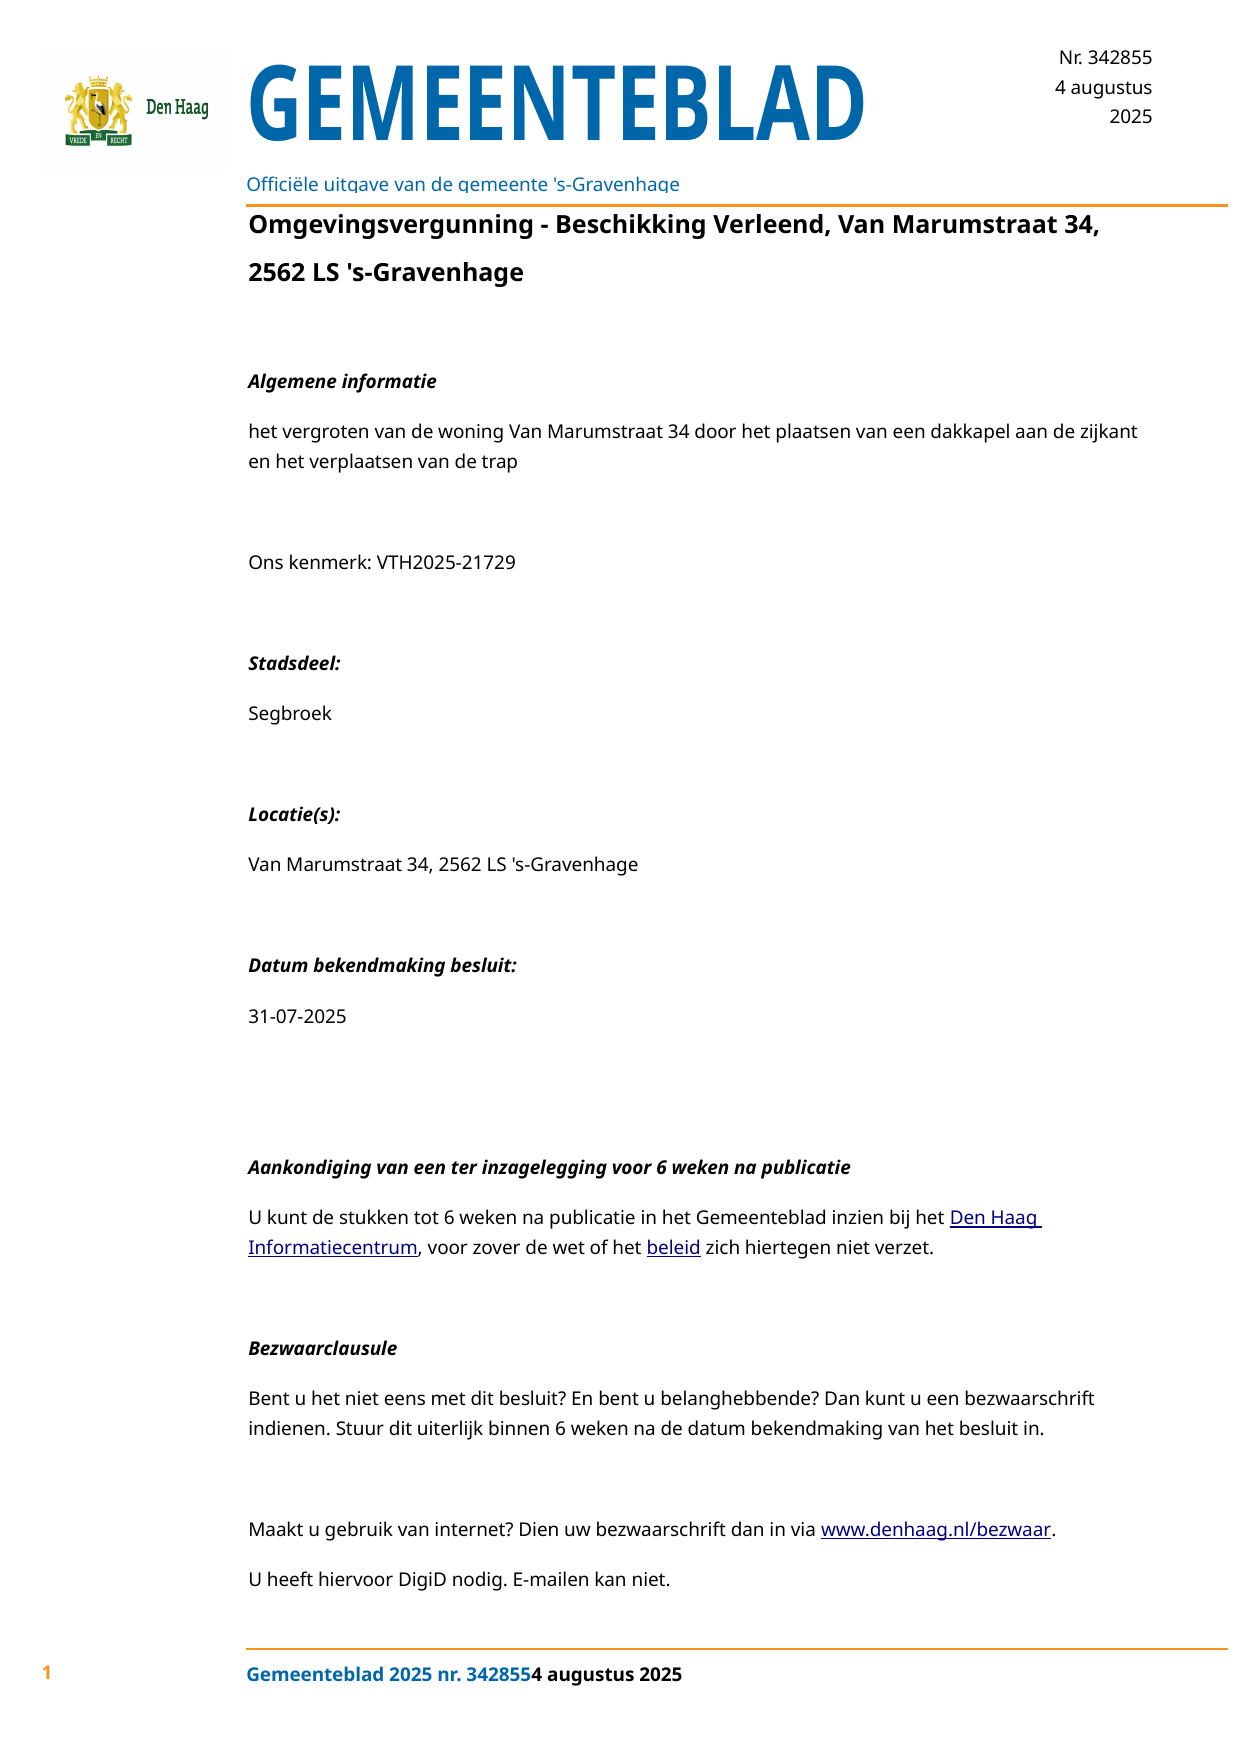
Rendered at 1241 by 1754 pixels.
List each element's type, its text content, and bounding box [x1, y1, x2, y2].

text Bent u het niet eens met dit besluit? En bent u belanghebbende? Dan kunt u een bezwaarschrift indienen. Stuur dit uiterlijk binnen 6 weken na de datum bekendmaking van het besluit in. [248, 1385, 1152, 1441]
text Maakt u gebruik van internet? Dien uw bezwaarschrift dan in via www.denhaag.nl/bezwaar. [248, 1516, 1152, 1542]
text Datum bekendmaking besluit: [248, 952, 1152, 978]
text Algemene informatie [248, 368, 1152, 394]
text Aankondiging van een ter inzagelegging voor 6 weken na publicatie [248, 1154, 1152, 1180]
text Omgevingsvergunning - Beschikking Verleend, Van Marumstraat 34, 2562 LS 's-Gravenhage [248, 207, 1152, 288]
text U heeft hiervoor DigiD nodig. E-mailen kan niet. [248, 1566, 1152, 1592]
text Van Marumstraat 34, 2562 LS 's-Gravenhage [248, 852, 1152, 877]
picture [41, 47, 231, 172]
text Segbroek [248, 700, 1152, 726]
text het vergroten van de woning Van Marumstraat 34 door het plaatsen van een dakkapel aan de zijkant en het verplaatsen van de trap [248, 419, 1152, 474]
text U kunt de stukken tot 6 weken na publicatie in het Gemeenteblad inzien bij het Den Haag Informatiecentrum, voor zover de wet of het beleid zich hiertegen niet verzet. [248, 1204, 1152, 1260]
text Bezwaarclausule [248, 1335, 1152, 1361]
text Locatie(s): [248, 801, 1152, 827]
text 31-07-2025 [248, 1003, 1152, 1029]
text Stadsdeel: [248, 650, 1152, 676]
text Ons kenmerk: VTH2025-21729 [248, 549, 1152, 575]
